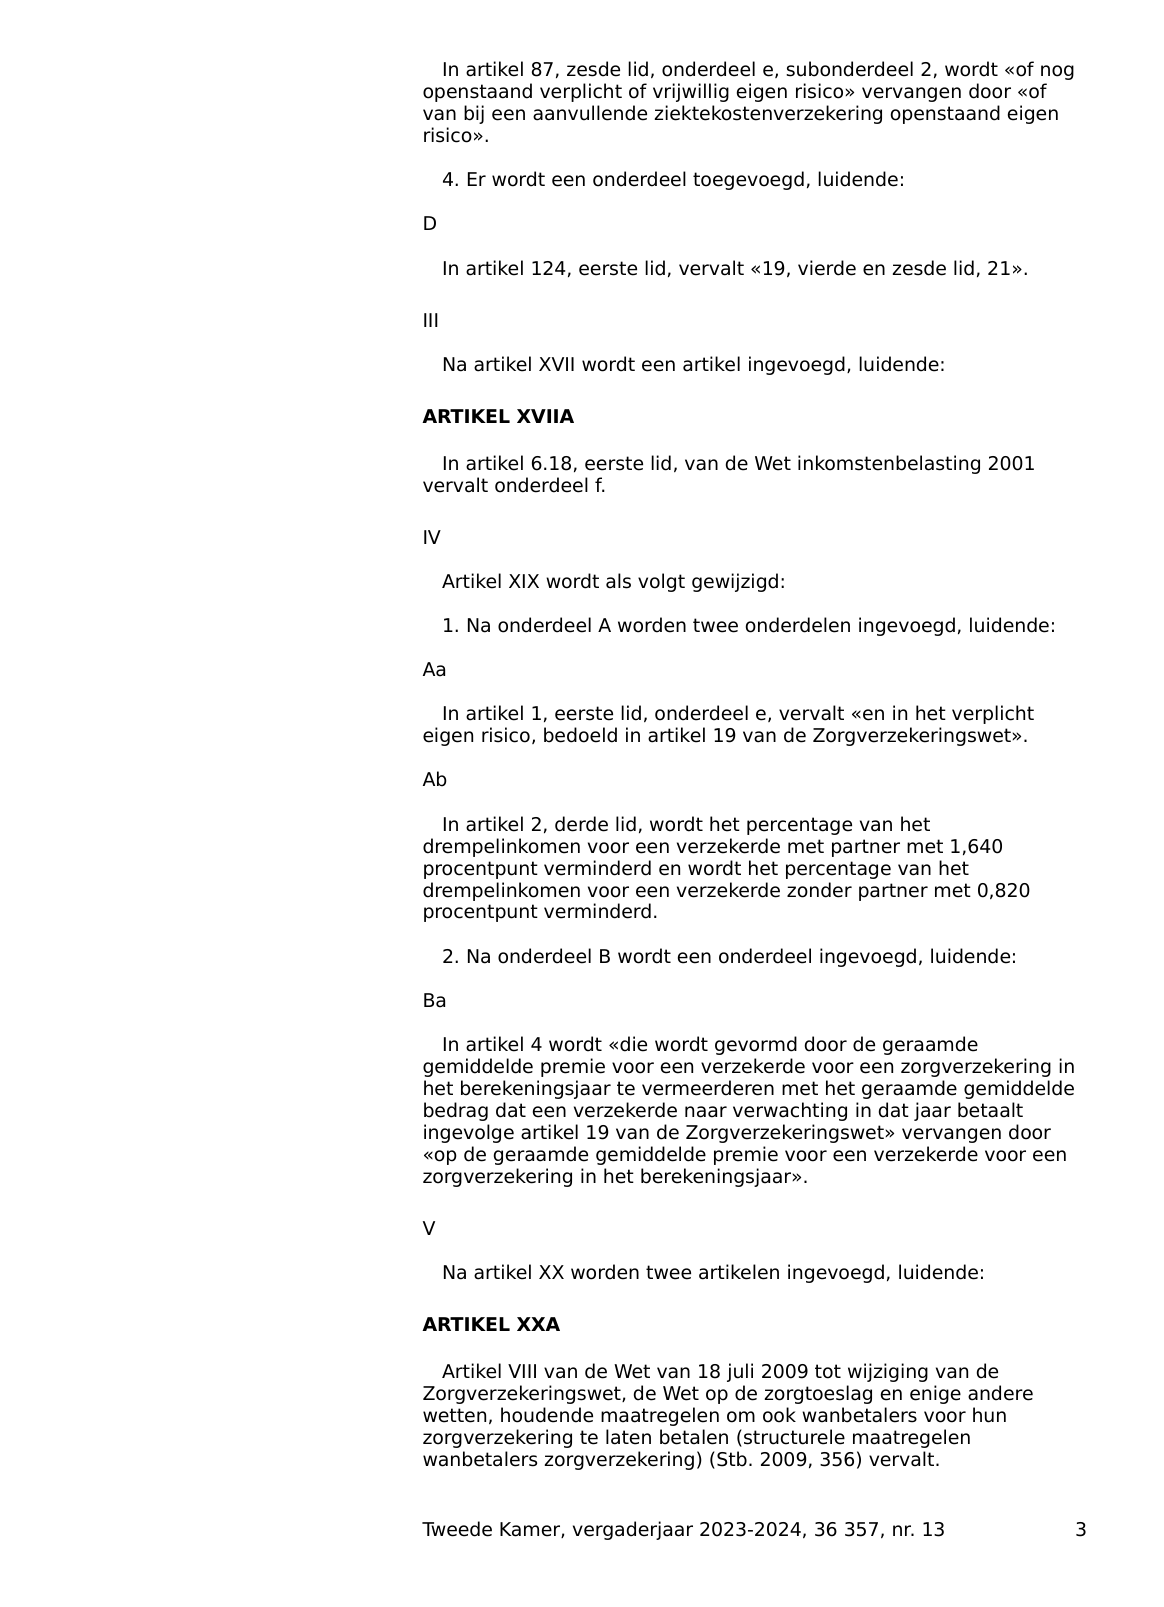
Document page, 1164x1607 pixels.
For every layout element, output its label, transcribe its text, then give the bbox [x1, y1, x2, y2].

text 2. Na onderdeel B wordt een onderdeel ingevoegd, luidende: [422, 946, 1087, 968]
text D [422, 213, 1087, 235]
text In artikel 87, zesde lid, onderdeel e, subonderdeel 2, wordt «of nog openstaand verplicht of vrijwillig eigen risico» vervangen door «of van bij een aanvullende ziektekostenverzekering openstaand eigen risico». [422, 59, 1087, 147]
text Ba [422, 990, 1087, 1012]
text 4. Er wordt een onderdeel toegevoegd, luidende: [422, 169, 1087, 191]
text Na artikel XX worden twee artikelen ingevoegd, luidende: [422, 1262, 1087, 1284]
text In artikel 2, derde lid, wordt het percentage van het drempelinkomen voor een verzekerde met partner met 1,640 procentpunt verminderd en wordt het percentage van het drempelinkomen voor een verzekerde zonder partner met 0,820 procentpunt verminderd. [422, 813, 1087, 923]
text Artikel XIX wordt als volgt gewijzigd: [422, 571, 1087, 593]
subtitle IV [422, 527, 1087, 548]
subtitle ARTIKEL XVIIA [422, 406, 1087, 428]
text In artikel 4 wordt «die wordt gevormd door de geraamde gemiddelde premie voor een verzekerde voor een zorgverzekering in het berekeningsjaar te vermeerderen met het geraamde gemiddelde bedrag dat een verzekerde naar verwachting in dat jaar betaalt ingevolge artikel 19 van de Zorgverzekeringswet» vervangen door «op de geraamde gemiddelde premie voor een verzekerde voor een zorgverzekering in het berekeningsjaar». [422, 1034, 1087, 1188]
text In artikel 124, eerste lid, vervalt «19, vierde en zesde lid, 21». [422, 257, 1087, 279]
subtitle ARTIKEL XXA [422, 1314, 1087, 1336]
text In artikel 6.18, eerste lid, van de Wet inkomstenbelasting 2001 vervalt onderdeel f. [422, 453, 1087, 497]
text In artikel 1, eerste lid, onderdeel e, vervalt «en in het verplicht eigen risico, bedoeld in artikel 19 van de Zorgverzekeringswet». [422, 703, 1087, 747]
subtitle V [422, 1218, 1087, 1240]
text Ab [422, 769, 1087, 791]
text 1. Na onderdeel A worden twee onderdelen ingevoegd, luidende: [422, 615, 1087, 637]
text Artikel VIII van de Wet van 18 juli 2009 tot wijziging van de Zorgverzekeringswet, de Wet op de zorgtoeslag en enige andere wetten, houdende maatregelen om ook wanbetalers voor hun zorgverzekering te laten betalen (structurele maatregelen wanbetalers zorgverzekering) (Stb. 2009, 356) vervalt. [422, 1361, 1087, 1471]
text Na artikel XVII wordt een artikel ingevoegd, luidende: [422, 354, 1087, 376]
subtitle III [422, 309, 1087, 331]
text Aa [422, 659, 1087, 681]
